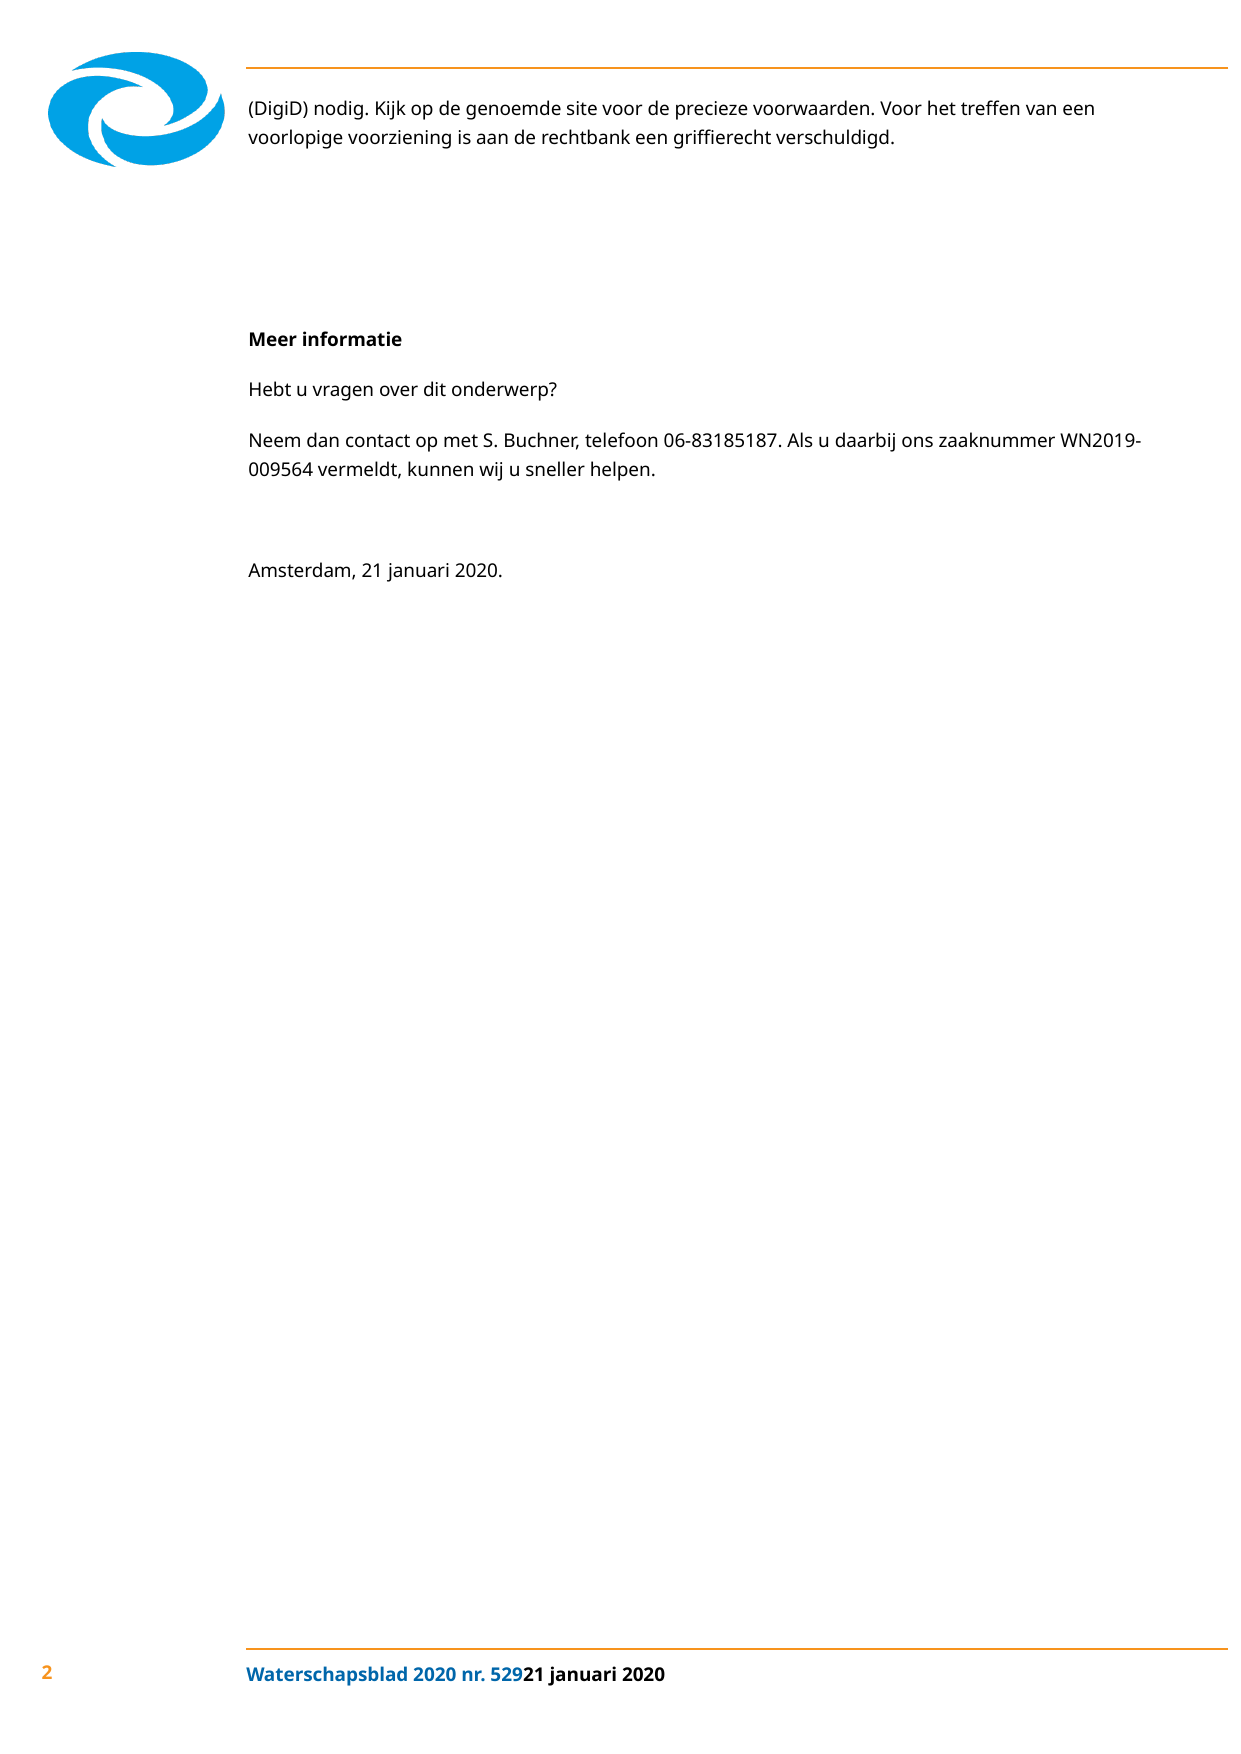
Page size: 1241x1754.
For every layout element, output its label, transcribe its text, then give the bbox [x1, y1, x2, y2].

picture [41, 47, 231, 172]
text Hebt u vragen over dit onderwerp? [248, 376, 1152, 402]
text Meer informatie [248, 326, 1152, 352]
text Amsterdam, 21 januari 2020. [248, 557, 1152, 583]
text (DigiD) nodig. Kijk op de genoemde site voor de precieze voorwaarden. Voor het treffen van een voorlopige voorziening is aan de rechtbank een griffierecht verschuldigd. [248, 95, 1152, 150]
text Neem dan contact op met S. Buchner, telefoon 06-83185187. Als u daarbij ons zaaknummer WN2019-009564 vermeldt, kunnen wij u sneller helpen. [248, 427, 1152, 482]
